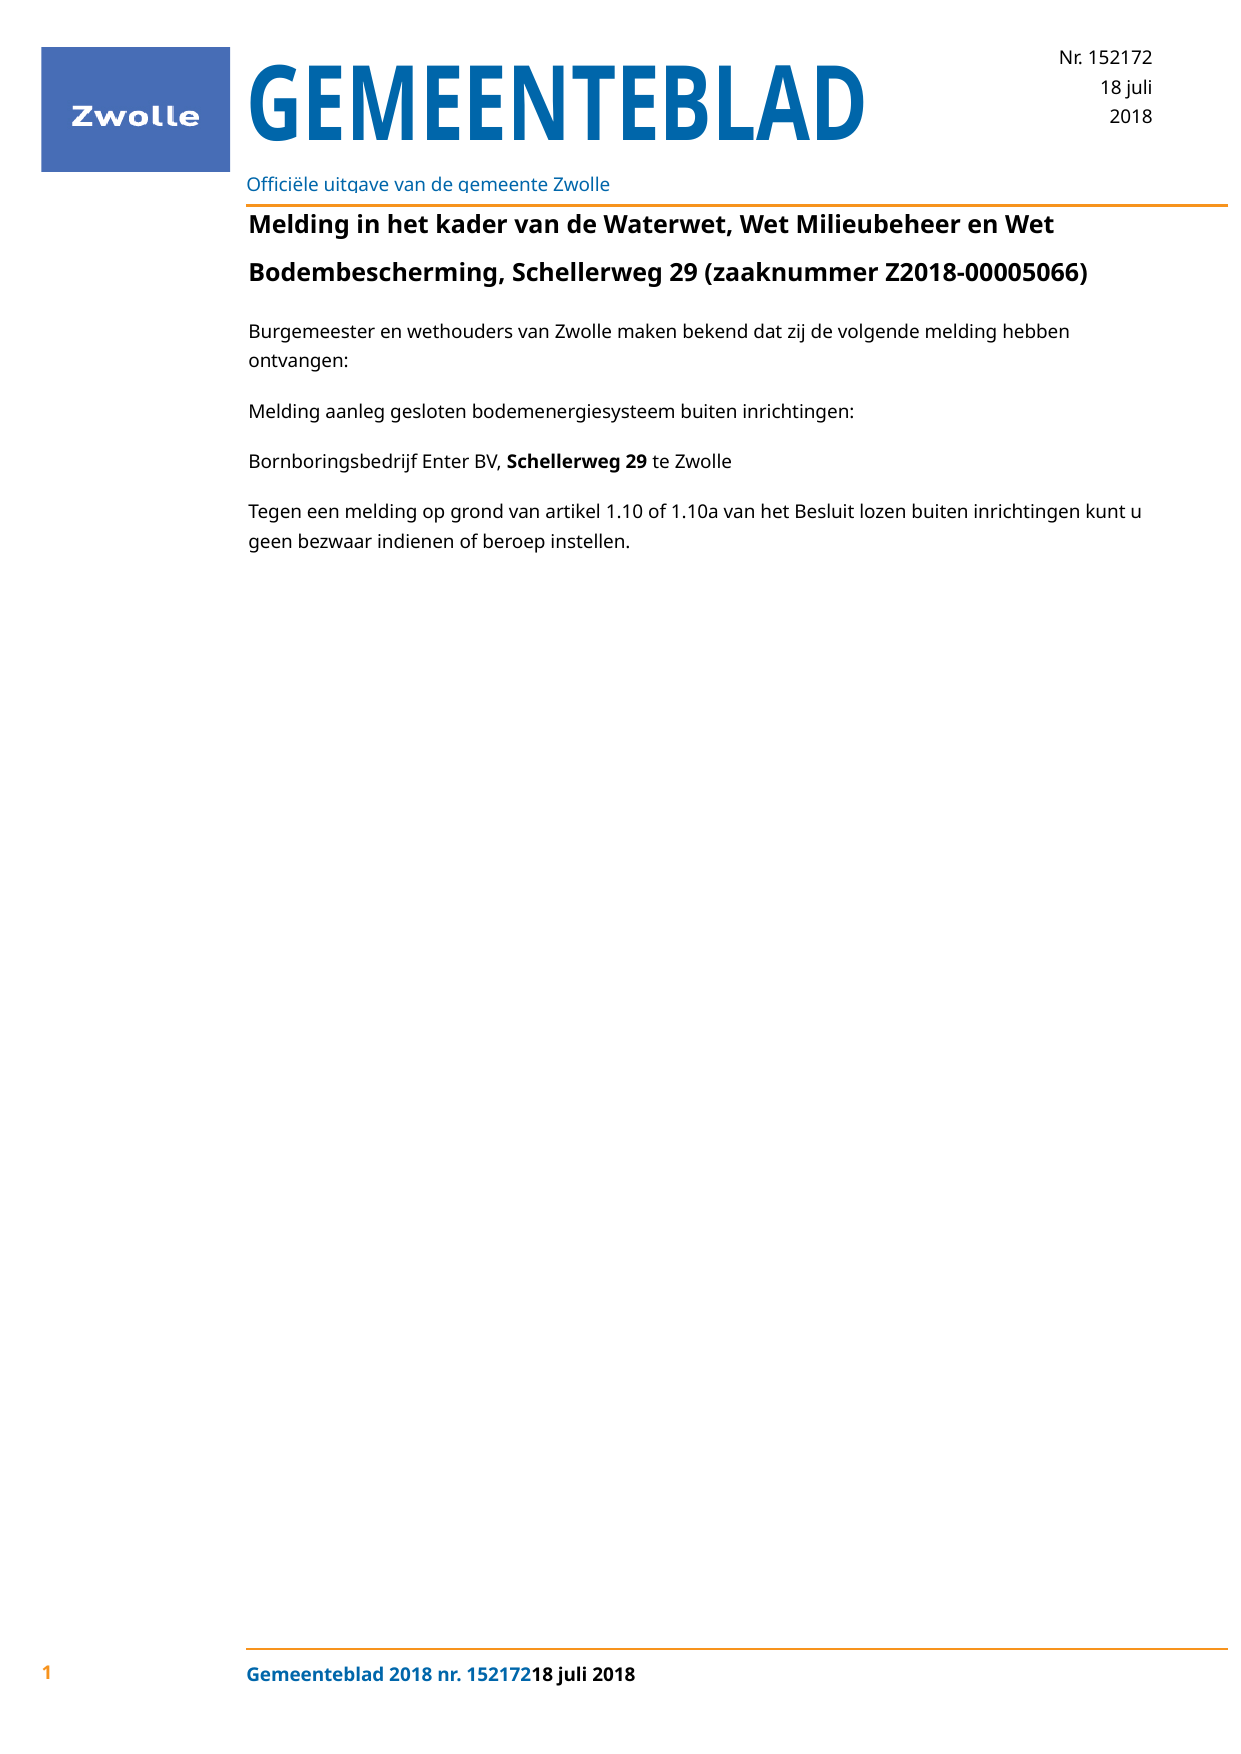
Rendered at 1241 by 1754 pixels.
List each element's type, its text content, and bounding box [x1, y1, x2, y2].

text Bornboringsbedrijf Enter BV, Schellerweg 29 te Zwolle [248, 448, 1152, 474]
text Tegen een melding op grond van artikel 1.10 of 1.10a van het Besluit lozen buiten inrichtingen kunt u geen bezwaar indienen of beroep instellen. [248, 499, 1152, 554]
text Melding in het kader van de Waterwet, Wet Milieubeheer en Wet Bodembescherming, Schellerweg 29 (zaaknummer Z2018-00005066) [248, 207, 1152, 288]
text Burgemeester en wethouders van Zwolle maken bekend dat zij de volgende melding hebben ontvangen: [248, 318, 1152, 373]
text Melding aanleg gesloten bodemenergiesysteem buiten inrichtingen: [248, 398, 1152, 424]
picture [41, 47, 231, 172]
